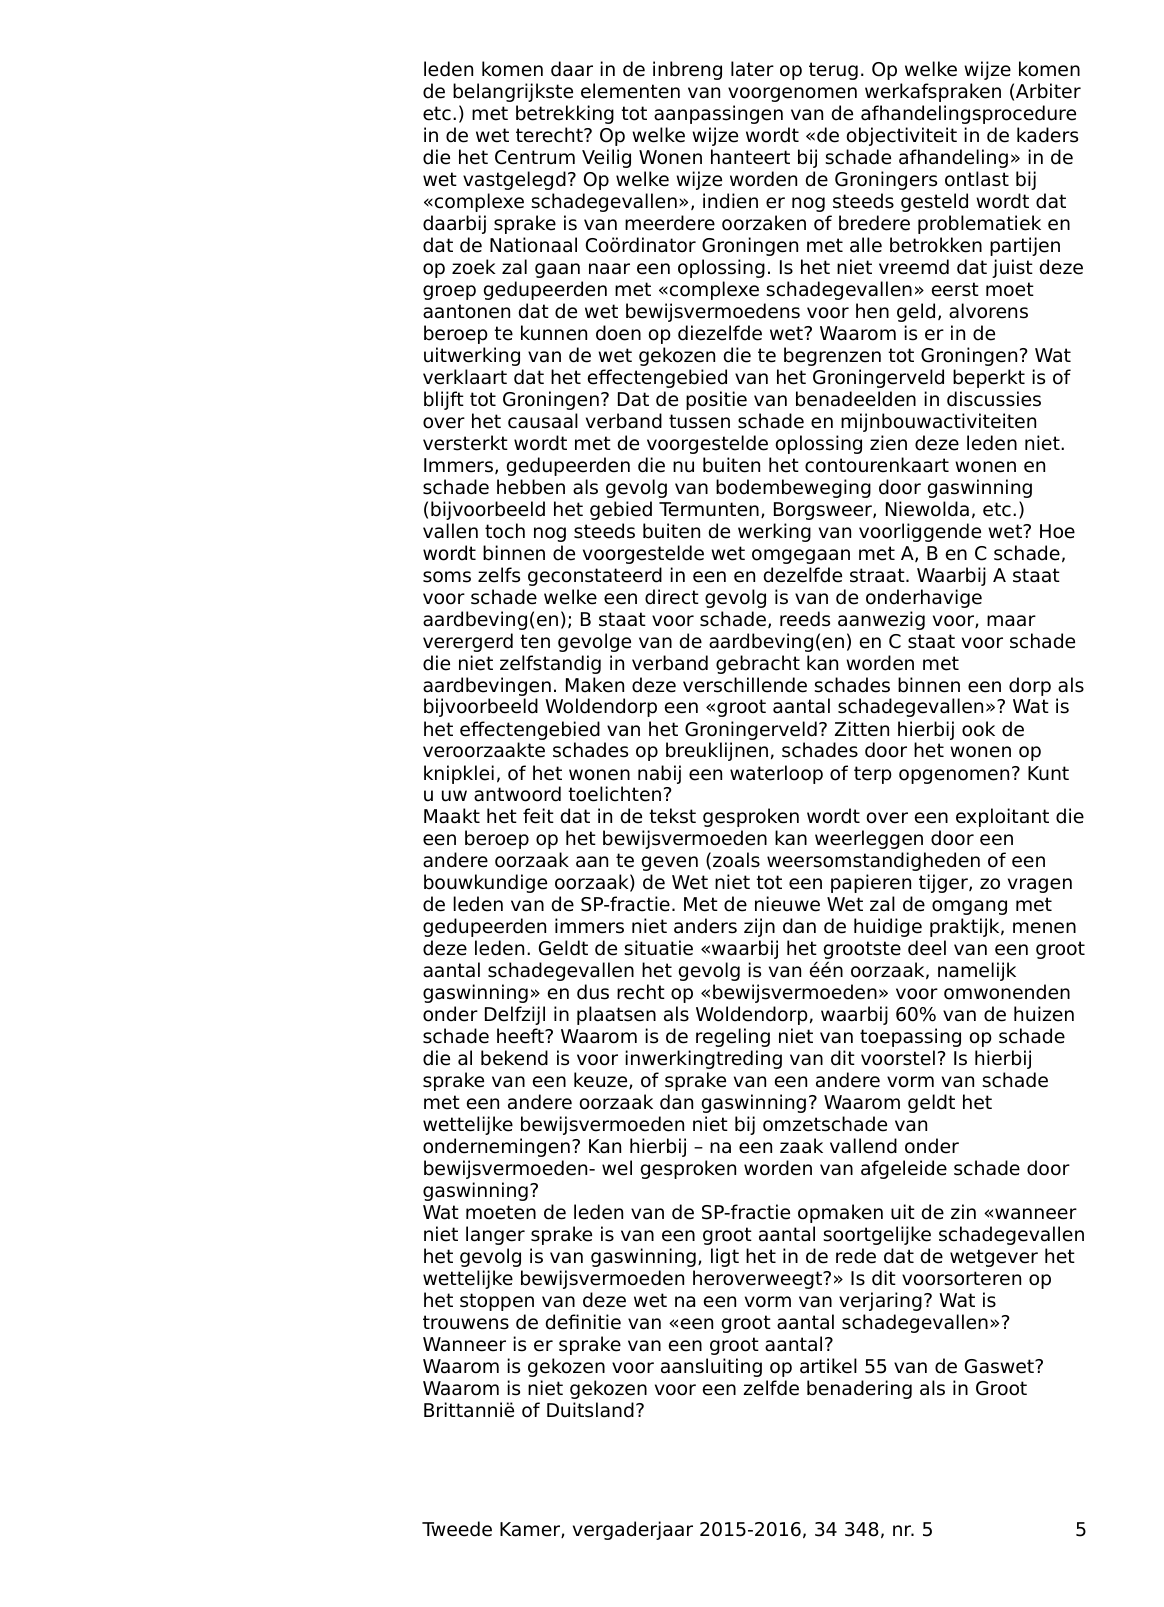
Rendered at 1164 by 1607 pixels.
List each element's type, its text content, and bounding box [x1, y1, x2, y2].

text Waarom is gekozen voor aansluiting op artikel 55 van de Gaswet? Waarom is niet gekozen voor een zelfde benadering als in Groot Brittannië of Duitsland? [422, 1356, 1087, 1422]
text Maakt het feit dat in de tekst gesproken wordt over een exploitant die een beroep op het bewijsvermoeden kan weerleggen door een andere oorzaak aan te geven (zoals weersomstandigheden of een bouwkundige oorzaak) de Wet niet tot een papieren tijger, zo vragen de leden van de SP-fractie. Met de nieuwe Wet zal de omgang met gedupeerden immers niet anders zijn dan de huidige praktijk, menen deze leden. Geldt de situatie «waarbij het grootste deel van een groot aantal schadegevallen het gevolg is van één oorzaak, namelijk gaswinning» en dus recht op «bewijsvermoeden» voor omwonenden onder Delfzijl in plaatsen als Woldendorp, waarbij 60% van de huizen schade heeft? Waarom is de regeling niet van toepassing op schade die al bekend is voor inwerkingtreding van dit voorstel? Is hierbij sprake van een keuze, of sprake van een andere vorm van schade met een andere oorzaak dan gaswinning? Waarom geldt het wettelijke bewijsvermoeden niet bij omzetschade van ondernemingen? Kan hierbij – na een zaak vallend onder bewijsvermoeden- wel gesproken worden van afgeleide schade door gaswinning? [422, 806, 1087, 1202]
text leden komen daar in de inbreng later op terug. Op welke wijze komen de belangrijkste elementen van voorgenomen werkafspraken (Arbiter etc.) met betrekking tot aanpassingen van de afhandelingsprocedure in de wet terecht? Op welke wijze wordt «de objectiviteit in de kaders die het Centrum Veilig Wonen hanteert bij schade afhandeling» in de wet vastgelegd? Op welke wijze worden de Groningers ontlast bij «complexe schadegevallen», indien er nog steeds gesteld wordt dat daarbij sprake is van meerdere oorzaken of bredere problematiek en dat de Nationaal Coördinator Groningen met alle betrokken partijen op zoek zal gaan naar een oplossing. Is het niet vreemd dat juist deze groep gedupeerden met «complexe schadegevallen» eerst moet aantonen dat de wet bewijsvermoedens voor hen geld, alvorens beroep te kunnen doen op diezelfde wet? Waarom is er in de uitwerking van de wet gekozen die te begrenzen tot Groningen? Wat verklaart dat het effectengebied van het Groningerveld beperkt is of blijft tot Groningen? Dat de positie van benadeelden in discussies over het causaal verband tussen schade en mijnbouwactiviteiten versterkt wordt met de voorgestelde oplossing zien deze leden niet. Immers, gedupeerden die nu buiten het contourenkaart wonen en schade hebben als gevolg van bodembeweging door gaswinning (bijvoorbeeld het gebied Termunten, Borgsweer, Niewolda, etc.) vallen toch nog steeds buiten de werking van voorliggende wet? Hoe wordt binnen de voorgestelde wet omgegaan met A, B en C schade, soms zelfs geconstateerd in een en dezelfde straat. Waarbij A staat voor schade welke een direct gevolg is van de onderhavige aardbeving(en); B staat voor schade, reeds aanwezig voor, maar verergerd ten gevolge van de aardbeving(en) en C staat voor schade die niet zelfstandig in verband gebracht kan worden met aardbevingen. Maken deze verschillende schades binnen een dorp als bijvoorbeeld Woldendorp een «groot aantal schadegevallen»? Wat is het effectengebied van het Groningerveld? Zitten hierbij ook de veroorzaakte schades op breuklijnen, schades door het wonen op knipklei, of het wonen nabij een waterloop of terp opgenomen? Kunt u uw antwoord toelichten? [422, 59, 1087, 806]
text Wat moeten de leden van de SP-fractie opmaken uit de zin «wanneer niet langer sprake is van een groot aantal soortgelijke schadegevallen het gevolg is van gaswinning, ligt het in de rede dat de wetgever het wettelijke bewijsvermoeden heroverweegt?» Is dit voorsorteren op het stoppen van deze wet na een vorm van verjaring? Wat is trouwens de definitie van «een groot aantal schadegevallen»? Wanneer is er sprake van een groot aantal? [422, 1202, 1087, 1356]
